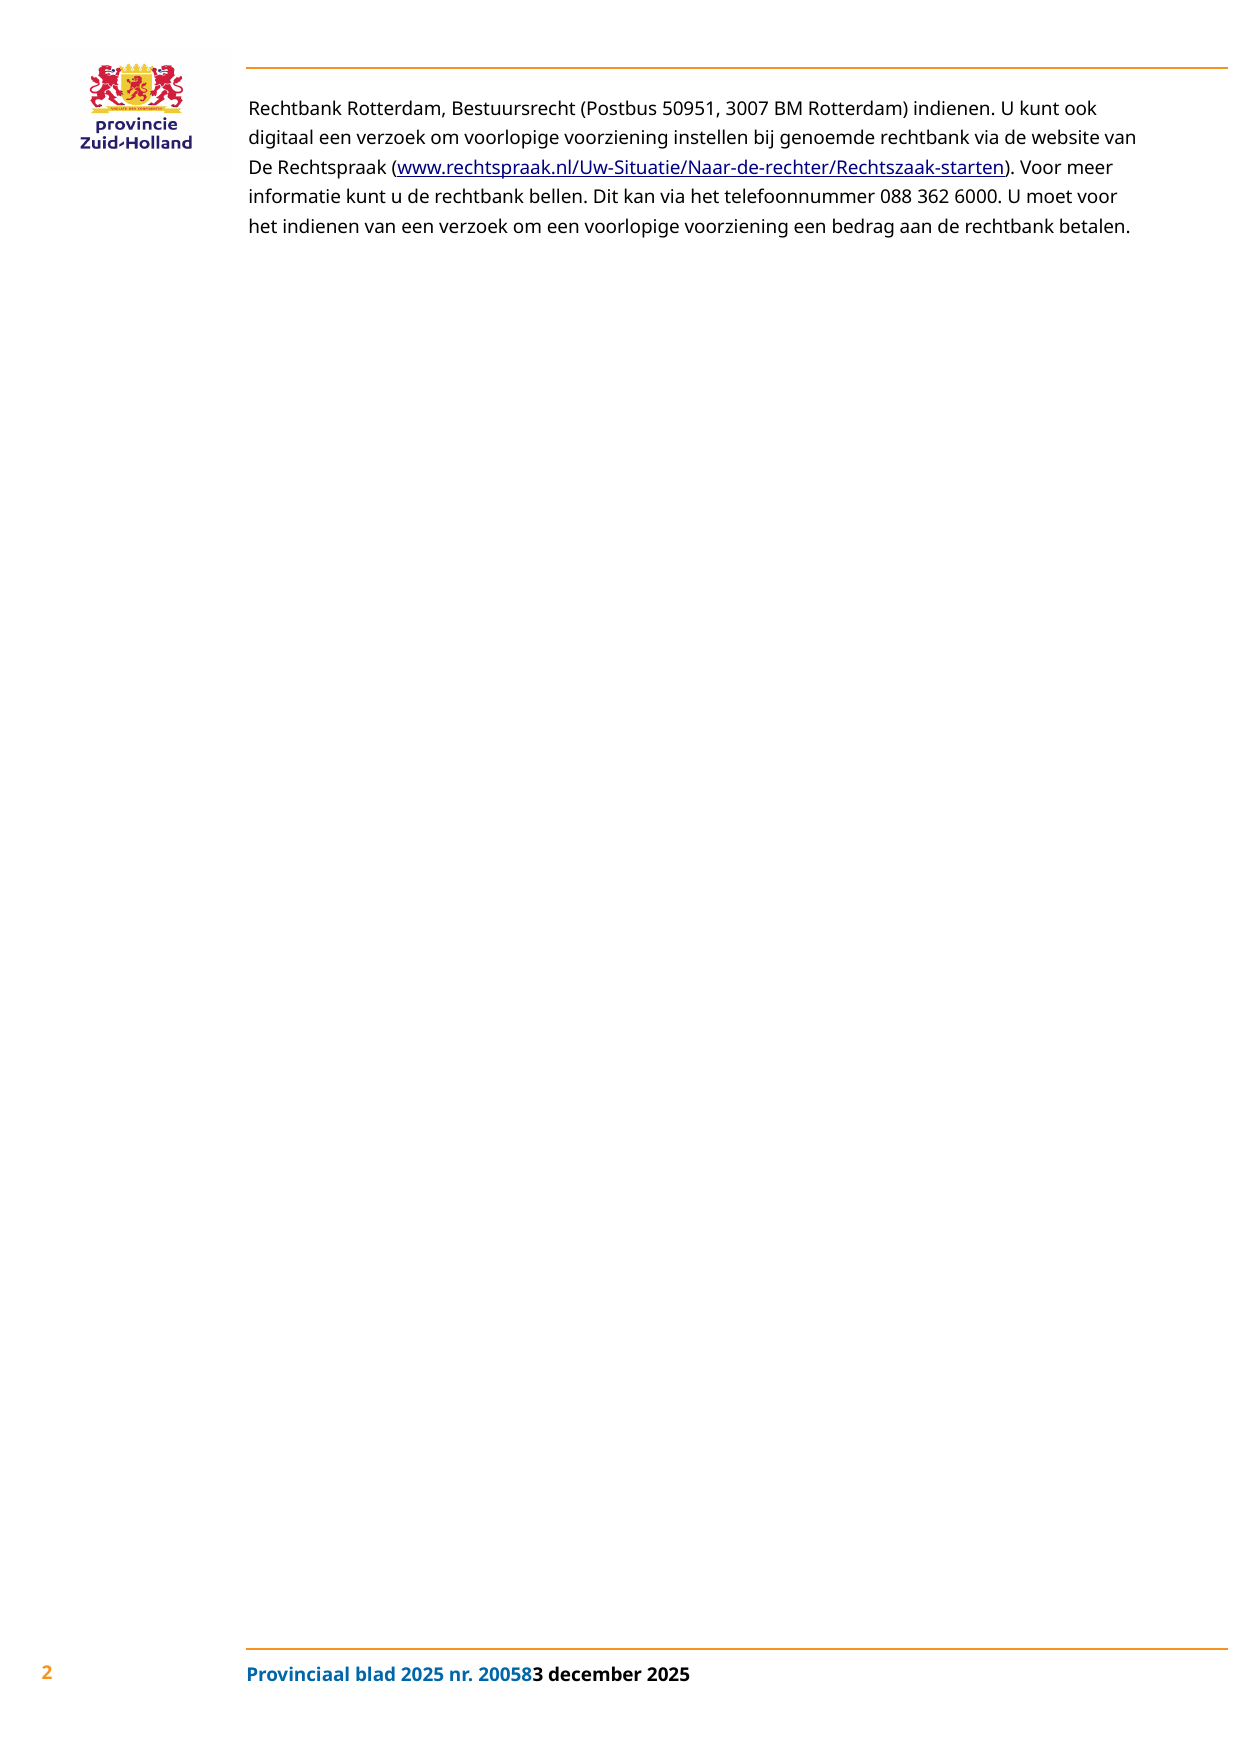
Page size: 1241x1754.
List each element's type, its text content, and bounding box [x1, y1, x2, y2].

text Rechtbank Rotterdam, Bestuursrecht (Postbus 50951, 3007 BM Rotterdam) indienen. U kunt ook digitaal een verzoek om voorlopige voorziening instellen bij genoemde rechtbank via de website van De Rechtspraak (www.rechtspraak.nl/Uw-Situatie/Naar-de-rechter/Rechtszaak-starten). Voor meer informatie kunt u de rechtbank bellen. Dit kan via het telefoonnummer 088 362 6000. U moet voor het indienen van een verzoek om een voorlopige voorziening een bedrag aan de rechtbank betalen. [248, 95, 1152, 239]
picture [41, 47, 231, 172]
